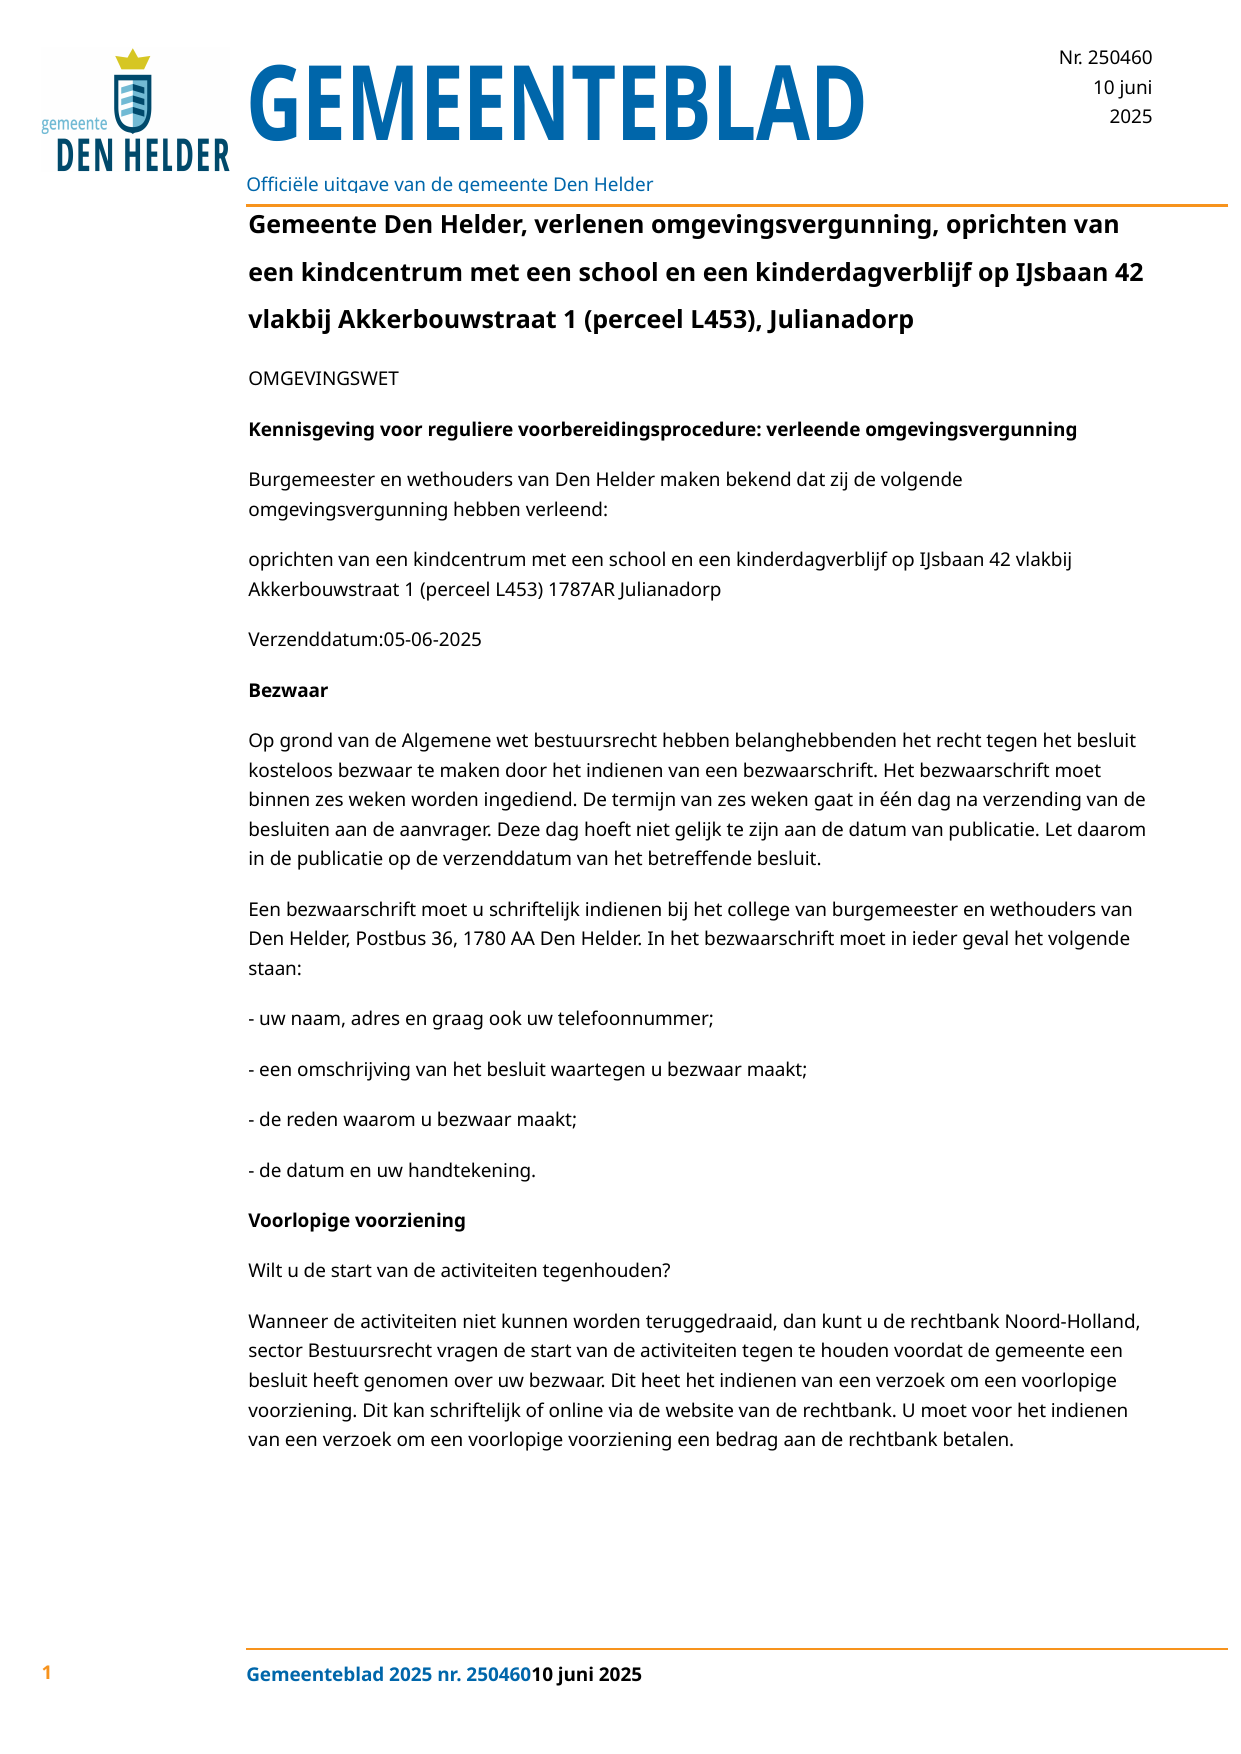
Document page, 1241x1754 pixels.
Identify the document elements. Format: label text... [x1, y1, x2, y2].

picture [63, 144, 68, 165]
text - uw naam, adres en graag ook uw telefoonnummer; [248, 1006, 1152, 1031]
text Wanneer de activiteiten niet kunnen worden teruggedraaid, dan kunt u de rechtbank Noord-Holland, sector Bestuursrecht vragen de start van de activiteiten tegen te houden voordat de gemeente een besluit heeft genomen over uw bezwaar. Dit heet het indienen van een verzoek om een voorlopige voorziening. Dit kan schriftelijk of online via de website van de rechtbank. U moet voor het indienen van een verzoek om een voorlopige voorziening een bedrag aan de rechtbank betalen. [248, 1308, 1152, 1452]
picture [130, 157, 135, 172]
text - de reden waarom u bezwaar maakt; [248, 1106, 1152, 1132]
text Voorlopige voorziening [248, 1207, 1152, 1233]
text Verzenddatum:05-06-2025 [248, 626, 1152, 652]
text Wilt u de start van de activiteiten tegenhouden? [248, 1258, 1152, 1283]
text Een bezwaarschrift moet u schriftelijk indienen bij het college van burgemeester en wethouders van Den Helder, Postbus 36, 1780 AA Den Helder. In het bezwaarschrift moet in ieder geval het volgende staan: [248, 896, 1152, 981]
picture [220, 160, 224, 172]
picture [182, 144, 187, 165]
text OMGEVINGSWET [248, 366, 1152, 391]
text oprichten van een kindcentrum met een school en een kinderdagverblijf op IJsbaan 42 vlakbij Akkerbouwstraat 1 (perceel L453) 1787AR Julianadorp [248, 546, 1152, 602]
picture [100, 154, 106, 172]
text - een omschrijving van het besluit waartegen u bezwaar maakt; [248, 1056, 1152, 1082]
text Gemeente Den Helder, verlenen omgevingsvergunning, oprichten van een kindcentrum met een school en een kinderdagverblijf op IJsbaan 42 vlakbij Akkerbouwstraat 1 (perceel L453), Julianadorp [248, 207, 1152, 336]
text Bezwaar [248, 677, 1152, 702]
text Burgemeester en wethouders van Den Helder maken bekend dat zij de volgende omgevingsvergunning hebben verleend: [248, 466, 1152, 522]
text Kennisgeving voor reguliere voorbereidingsprocedure: verleende omgevingsvergunning [248, 416, 1152, 442]
text - de datum en uw handtekening. [248, 1157, 1152, 1182]
text Op grond van de Algemene wet bestuursrecht hebben belanghebbenden het recht tegen het besluit kosteloos bezwaar te maken door het indienen van een bezwaarschrift. Het bezwaarschrift moet binnen zes weken worden ingediend. De termijn van zes weken gaat in één dag na verzending van de besluiten aan de aanvrager. Deze dag hoeft niet gelijk te zijn aan de datum van publicatie. Let daarom in de publicatie op de verzenddatum van het betreffende besluit. [248, 727, 1152, 871]
picture [41, 47, 231, 172]
